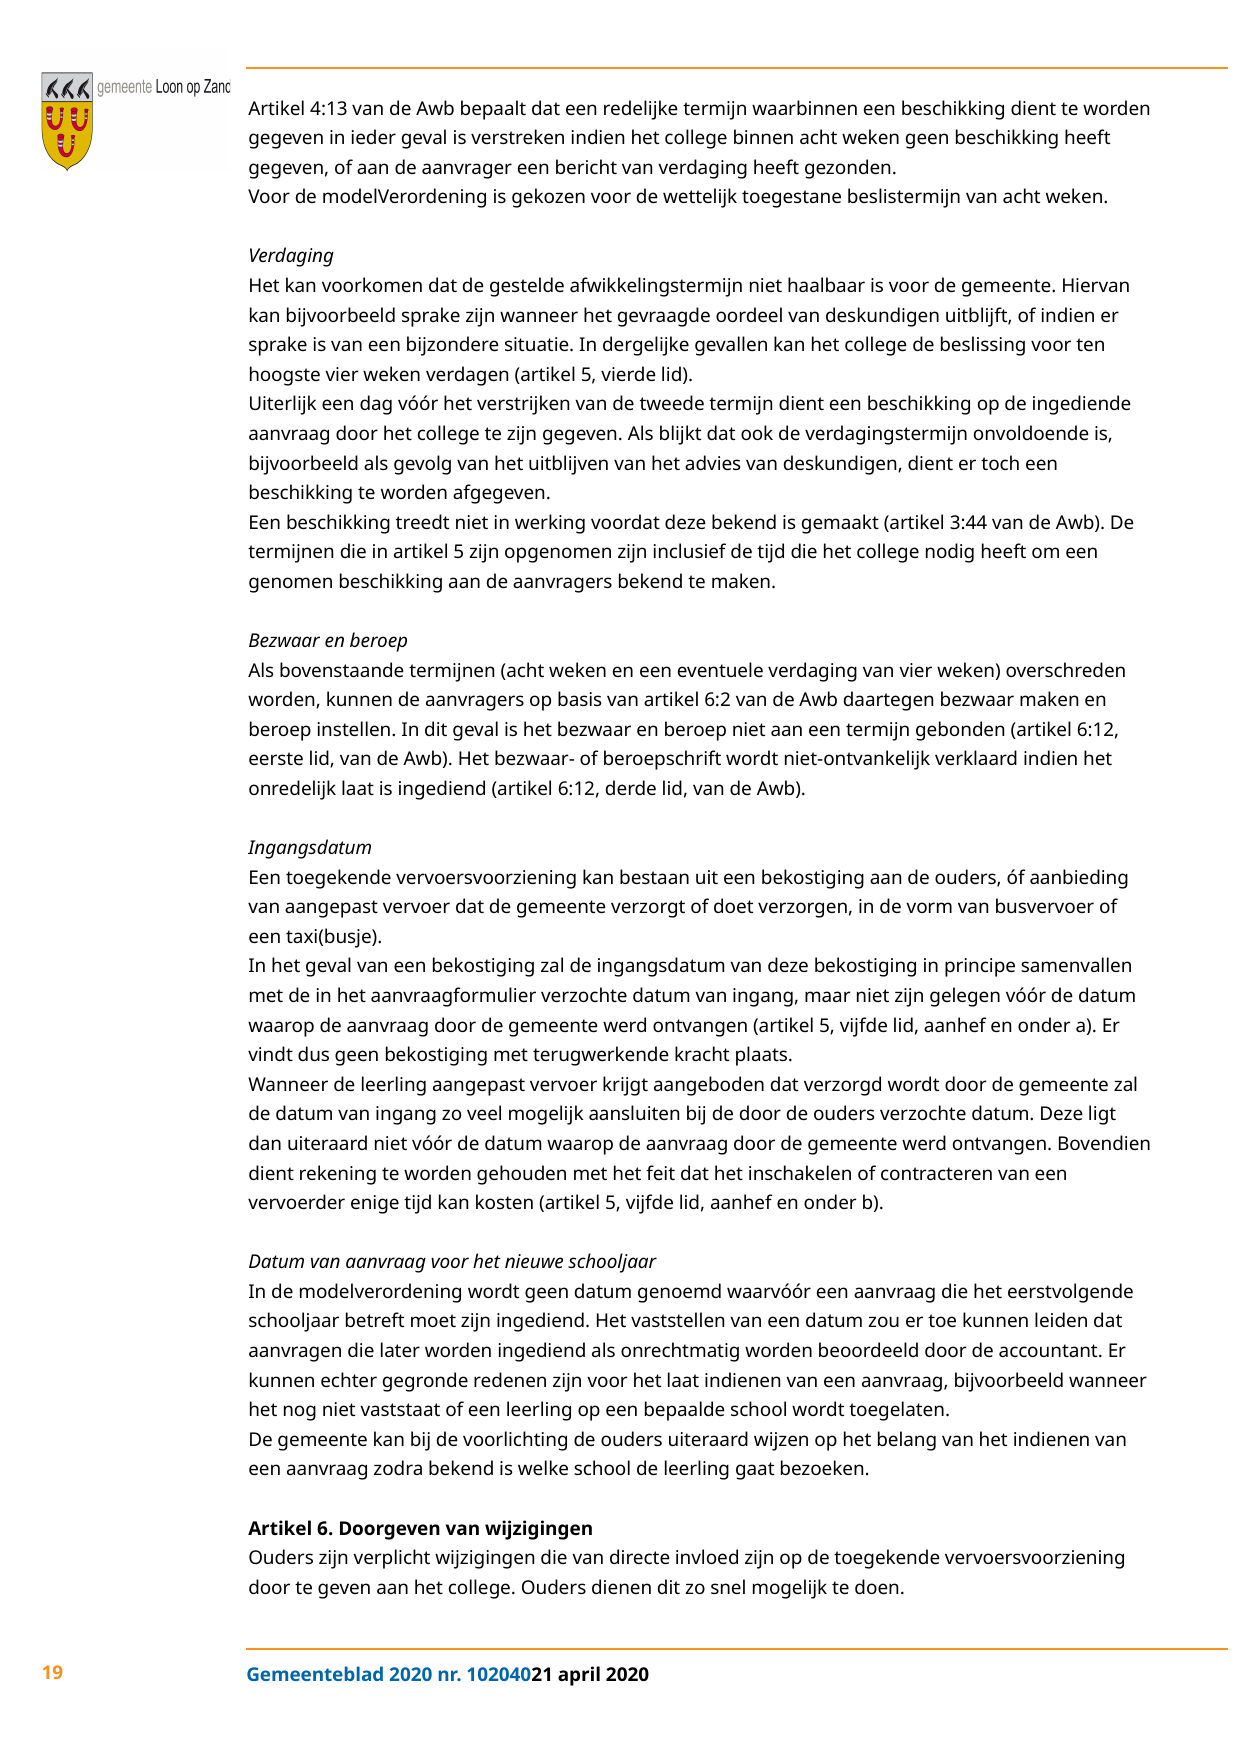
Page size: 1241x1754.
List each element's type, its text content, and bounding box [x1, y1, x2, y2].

text De gemeente kan bij de voorlichting de ouders uiteraard wijzen op het belang van het indienen van een aanvraag zodra bekend is welke school de leerling gaat bezoeken. [248, 1426, 1152, 1481]
picture [41, 47, 231, 172]
text Bezwaar en beroep [248, 627, 1152, 653]
text Verdaging [248, 243, 1152, 268]
text Een beschikking treedt niet in werking voordat deze bekend is gemaakt (artikel 3:44 van de Awb). De termijnen die in artikel 5 zijn opgenomen zijn inclusief de tijd die het college nodig heeft om een genomen beschikking aan de aanvragers bekend te maken. [248, 509, 1152, 594]
text Voor de modelVerordening is gekozen voor de wettelijk toegestane beslistermijn van acht weken. [248, 183, 1152, 209]
text Uiterlijk een dag vóór het verstrijken van de tweede termijn dient een beschikking op de ingediende aanvraag door het college te zijn gegeven. Als blijkt dat ook de verdagingstermijn onvoldoende is, [248, 391, 1152, 446]
text Ingangsdatum [248, 834, 1152, 860]
text Artikel 6. Doorgeven van wijzigingen [248, 1515, 1152, 1541]
text In het geval van een bekostiging zal de ingangsdatum van deze bekostiging in principe samenvallen met de in het aanvraagformulier verzochte datum van ingang, maar niet zijn gelegen vóór de datum waarop de aanvraag door de gemeente werd ontvangen (artikel 5, vijfde lid, aanhef en onder a). Er vindt dus geen bekostiging met terugwerkende kracht plaats. [248, 953, 1152, 1067]
text Artikel 4:13 van de Awb bepaalt dat een redelijke termijn waarbinnen een beschikking dient te worden gegeven in ieder geval is verstreken indien het college binnen acht weken geen beschikking heeft gegeven, of aan de aanvrager een bericht van verdaging heeft gezonden. [248, 95, 1152, 180]
text Als bovenstaande termijnen (acht weken en een eventuele verdaging van vier weken) overschreden worden, kunnen de aanvragers op basis van artikel 6:2 van de Awb daartegen bezwaar maken en beroep instellen. In dit geval is het bezwaar en beroep niet aan een termijn gebonden (artikel 6:12, eerste lid, van de Awb). Het bezwaar- of beroepschrift wordt niet-ontvankelijk verklaard indien het onredelijk laat is ingediend (artikel 6:12, derde lid, van de Awb). [248, 657, 1152, 801]
text Het kan voorkomen dat de gestelde afwikkelingstermijn niet haalbaar is voor de gemeente. Hiervan kan bijvoorbeeld sprake zijn wanneer het gevraagde oordeel van deskundigen uitblijft, of indien er sprake is van een bijzondere situatie. In dergelijke gevallen kan het college de beslissing voor ten hoogste vier weken verdagen (artikel 5, vierde lid). [248, 272, 1152, 387]
text Wanneer de leerling aangepast vervoer krijgt aangeboden dat verzorgd wordt door de gemeente zal de datum van ingang zo veel mogelijk aansluiten bij de door de ouders verzochte datum. Deze ligt dan uiteraard niet vóór de datum waarop de aanvraag door de gemeente werd ontvangen. Bovendien dient rekening te worden gehouden met het feit dat het inschakelen of contracteren van een vervoerder enige tijd kan kosten (artikel 5, vijfde lid, aanhef en onder b). [248, 1071, 1152, 1215]
text bijvoorbeeld als gevolg van het uitblijven van het advies van deskundigen, dient er toch een beschikking te worden afgegeven. [248, 450, 1152, 505]
text In de modelverordening wordt geen datum genoemd waarvóór een aanvraag die het eerstvolgende schooljaar betreft moet zijn ingediend. Het vaststellen van een datum zou er toe kunnen leiden dat aanvragen die later worden ingediend als onrechtmatig worden beoordeeld door de accountant. Er kunnen echter gegronde redenen zijn voor het laat indienen van een aanvraag, bijvoorbeeld wanneer het nog niet vaststaat of een leerling op een bepaalde school wordt toegelaten. [248, 1278, 1152, 1422]
text Ouders zijn verplicht wijzigingen die van directe invloed zijn op de toegekende vervoersvoorziening door te geven aan het college. Ouders dienen dit zo snel mogelijk te doen. [248, 1544, 1152, 1600]
text Datum van aanvraag voor het nieuwe schooljaar [248, 1248, 1152, 1274]
text Een toegekende vervoersvoorziening kan bestaan uit een bekostiging aan de ouders, óf aanbieding van aangepast vervoer dat de gemeente verzorgt of doet verzorgen, in de vorm van busvervoer of een taxi(busje). [248, 864, 1152, 949]
